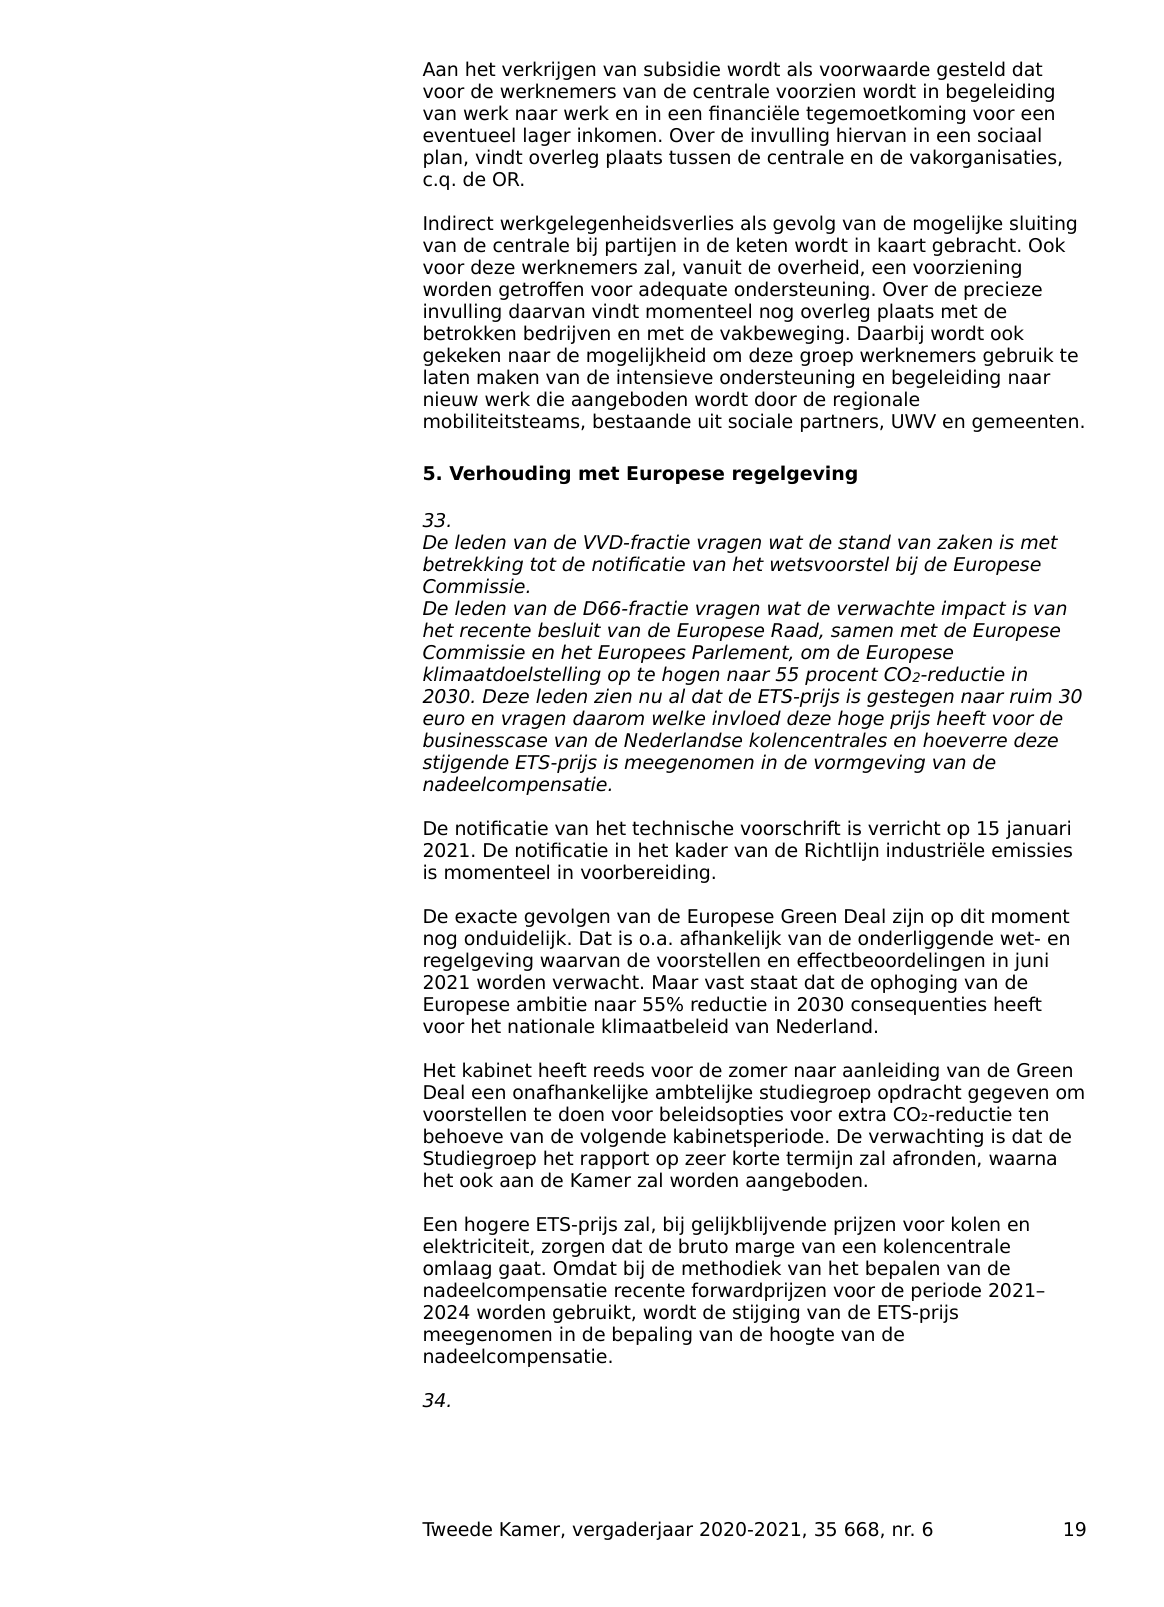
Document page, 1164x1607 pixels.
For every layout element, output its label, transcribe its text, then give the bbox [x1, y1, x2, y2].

text Indirect werkgelegenheidsverlies als gevolg van de mogelijke sluiting van de centrale bij partijen in de keten wordt in kaart gebracht. Ook voor deze werknemers zal, vanuit de overheid, een voorziening worden getroffen voor adequate ondersteuning. Over de precieze invulling daarvan vindt momenteel nog overleg plaats met de betrokken bedrijven en met de vakbeweging. Daarbij wordt ook gekeken naar de mogelijkheid om deze groep werknemers gebruik te laten maken van de intensieve ondersteuning en begeleiding naar nieuw werk die aangeboden wordt door de regionale mobiliteitsteams, bestaande uit sociale partners, UWV en gemeenten. [422, 213, 1087, 433]
text Het kabinet heeft reeds voor de zomer naar aanleiding van de Green Deal een onafhankelijke ambtelijke studiegroep opdracht gegeven om voorstellen te doen voor beleidsopties voor extra CO₂-reductie ten behoeve van de volgende kabinetsperiode. De verwachting is dat de Studiegroep het rapport op zeer korte termijn zal afronden, waarna het ook aan de Kamer zal worden aangeboden. [422, 1060, 1087, 1192]
text 33. [422, 510, 1087, 532]
text Een hogere ETS-prijs zal, bij gelijkblijvende prijzen voor kolen en elektriciteit, zorgen dat de bruto marge van een kolencentrale omlaag gaat. Omdat bij de methodiek van het bepalen van de nadeelcompensatie recente forwardprijzen voor de periode 2021–2024 worden gebruikt, wordt de stijging van de ETS-prijs meegenomen in de bepaling van de hoogte van de nadeelcompensatie. [422, 1214, 1087, 1368]
text De leden van de D66-fractie vragen wat de verwachte impact is van het recente besluit van de Europese Raad, samen met de Europese Commissie en het Europees Parlement, om de Europese klimaatdoelstelling op te hogen naar 55 procent CO2-reductie in 2030. Deze leden zien nu al dat de ETS-prijs is gestegen naar ruim 30 euro en vragen daarom welke invloed deze hoge prijs heeft voor de businesscase van de Nederlandse kolencentrales en hoeverre deze stijgende ETS-prijs is meegenomen in de vormgeving van de nadeelcompensatie. [422, 598, 1087, 796]
text 34. [422, 1390, 1087, 1412]
text De notificatie van het technische voorschrift is verricht op 15 januari 2021. De notificatie in het kader van de Richtlijn industriële emissies is momenteel in voorbereiding. [422, 818, 1087, 884]
subtitle 5. Verhouding met Europese regelgeving [422, 463, 1087, 485]
text De leden van de VVD-fractie vragen wat de stand van zaken is met betrekking tot de notificatie van het wetsvoorstel bij de Europese Commissie. [422, 532, 1087, 598]
text De exacte gevolgen van de Europese Green Deal zijn op dit moment nog onduidelijk. Dat is o.a. afhankelijk van de onderliggende wet- en regelgeving waarvan de voorstellen en effectbeoordelingen in juni 2021 worden verwacht. Maar vast staat dat de ophoging van de Europese ambitie naar 55% reductie in 2030 consequenties heeft voor het nationale klimaatbeleid van Nederland. [422, 906, 1087, 1038]
text Aan het verkrijgen van subsidie wordt als voorwaarde gesteld dat voor de werknemers van de centrale voorzien wordt in begeleiding van werk naar werk en in een financiële tegemoetkoming voor een eventueel lager inkomen. Over de invulling hiervan in een sociaal plan, vindt overleg plaats tussen de centrale en de vakorganisaties, c.q. de OR. [422, 59, 1087, 191]
